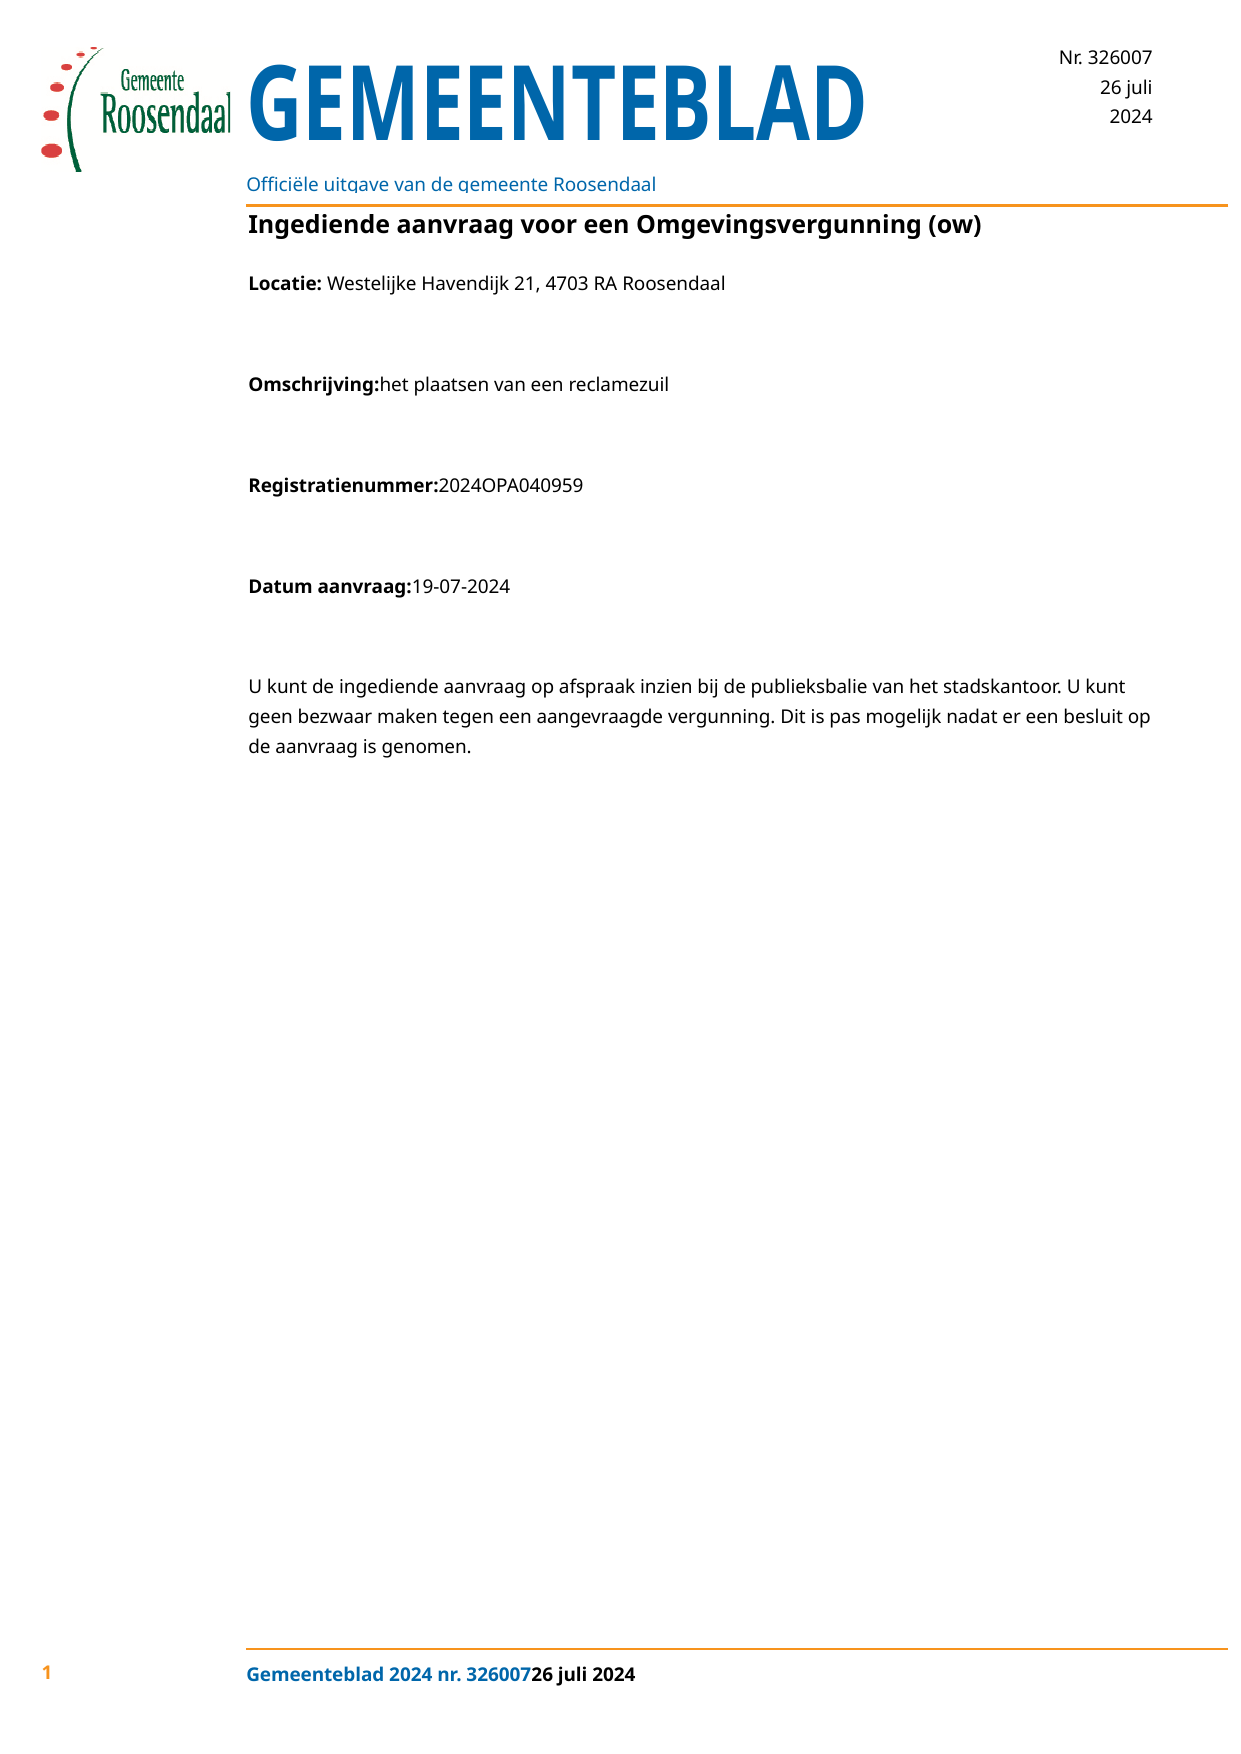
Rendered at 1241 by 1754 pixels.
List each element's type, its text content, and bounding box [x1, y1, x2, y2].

picture [41, 47, 231, 172]
text U kunt de ingediende aanvraag op afspraak inzien bij de publieksbalie van het stadskantoor. U kunt geen bezwaar maken tegen een aangevraagde vergunning. Dit is pas mogelijk nadat er een besluit op de aanvraag is genomen. [248, 674, 1152, 758]
text Omschrijving:het plaatsen van een reclamezuil [248, 371, 1152, 397]
text Ingediende aanvraag voor een Omgevingsvergunning (ow) [248, 207, 1152, 241]
text Locatie: Westelijke Havendijk 21, 4703 RA Roosendaal [248, 270, 1152, 296]
text Registratienummer:2024OPA040959 [248, 472, 1152, 498]
text Datum aanvraag:19-07-2024 [248, 573, 1152, 598]
